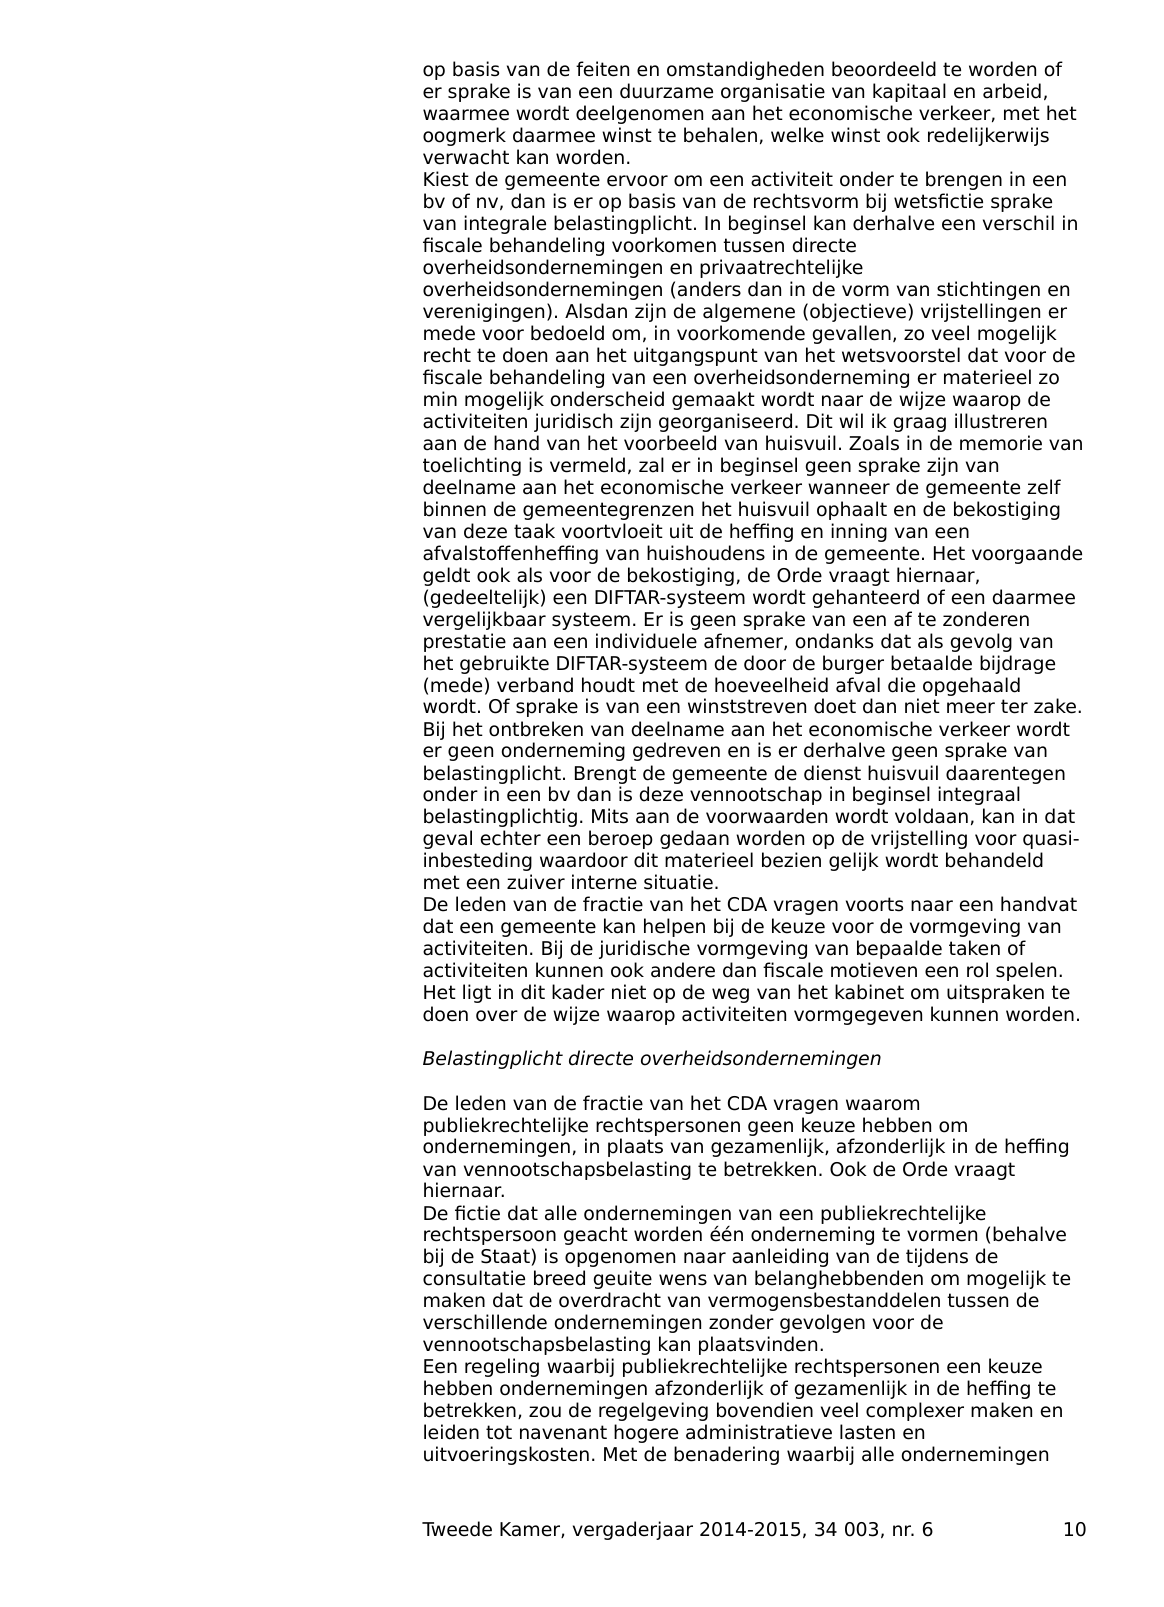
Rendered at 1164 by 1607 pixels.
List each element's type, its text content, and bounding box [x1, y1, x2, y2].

text De fictie dat alle ondernemingen van een publiekrechtelijke rechtspersoon geacht worden één onderneming te vormen (behalve bij de Staat) is opgenomen naar aanleiding van de tijdens de consultatie breed geuite wens van belanghebbenden om mogelijk te maken dat de overdracht van vermogensbestanddelen tussen de verschillende ondernemingen zonder gevolgen voor de vennootschapsbelasting kan plaatsvinden. [422, 1202, 1087, 1356]
text De leden van de fractie van het CDA vragen voorts naar een handvat dat een gemeente kan helpen bij de keuze voor de vormgeving van activiteiten. Bij de juridische vormgeving van bepaalde taken of activiteiten kunnen ook andere dan fiscale motieven een rol spelen. Het ligt in dit kader niet op de weg van het kabinet om uitspraken te doen over de wijze waarop activiteiten vormgegeven kunnen worden. [422, 894, 1087, 1026]
text Een regeling waarbij publiekrechtelijke rechtspersonen een keuze hebben ondernemingen afzonderlijk of gezamenlijk in de heffing te betrekken, zou de regelgeving bovendien veel complexer maken en leiden tot navenant hogere administratieve lasten en uitvoeringskosten. Met de benadering waarbij alle ondernemingen [422, 1356, 1087, 1466]
text Kiest de gemeente ervoor om een activiteit onder te brengen in een bv of nv, dan is er op basis van de rechtsvorm bij wetsfictie sprake van integrale belastingplicht. In beginsel kan derhalve een verschil in fiscale behandeling voorkomen tussen directe overheidsondernemingen en privaatrechtelijke overheidsondernemingen (anders dan in de vorm van stichtingen en verenigingen). Alsdan zijn de algemene (objectieve) vrijstellingen er mede voor bedoeld om, in voorkomende gevallen, zo veel mogelijk recht te doen aan het uitgangspunt van het wetsvoorstel dat voor de fiscale behandeling van een overheidsonderneming er materieel zo min mogelijk onderscheid gemaakt wordt naar de wijze waarop de activiteiten juridisch zijn georganiseerd. Dit wil ik graag illustreren aan de hand van het voorbeeld van huisvuil. Zoals in de memorie van toelichting is vermeld, zal er in beginsel geen sprake zijn van deelname aan het economische verkeer wanneer de gemeente zelf binnen de gemeentegrenzen het huisvuil ophaalt en de bekostiging van deze taak voortvloeit uit de heffing en inning van een afvalstoffenheffing van huishoudens in de gemeente. Het voorgaande geldt ook als voor de bekostiging, de Orde vraagt hiernaar, (gedeeltelijk) een DIFTAR-systeem wordt gehanteerd of een daarmee vergelijkbaar systeem. Er is geen sprake van een af te zonderen prestatie aan een individuele afnemer, ondanks dat als gevolg van het gebruikte DIFTAR-systeem de door de burger betaalde bijdrage (mede) verband houdt met de hoeveelheid afval die opgehaald wordt. Of sprake is van een winststreven doet dan niet meer ter zake. Bij het ontbreken van deelname aan het economische verkeer wordt er geen onderneming gedreven en is er derhalve geen sprake van belastingplicht. Brengt de gemeente de dienst huisvuil daarentegen onder in een bv dan is deze vennootschap in beginsel integraal belastingplichtig. Mits aan de voorwaarden wordt voldaan, kan in dat geval echter een beroep gedaan worden op de vrijstelling voor quasi-inbesteding waardoor dit materieel bezien gelijk wordt behandeld met een zuiver interne situatie. [422, 169, 1087, 894]
text op basis van de feiten en omstandigheden beoordeeld te worden of er sprake is van een duurzame organisatie van kapitaal en arbeid, waarmee wordt deelgenomen aan het economische verkeer, met het oogmerk daarmee winst te behalen, welke winst ook redelijkerwijs verwacht kan worden. [422, 59, 1087, 169]
text De leden van de fractie van het CDA vragen waarom publiekrechtelijke rechtspersonen geen keuze hebben om ondernemingen, in plaats van gezamenlijk, afzonderlijk in de heffing van vennootschapsbelasting te betrekken. Ook de Orde vraagt hiernaar. [422, 1092, 1087, 1202]
subtitle Belastingplicht directe overheidsondernemingen [422, 1048, 1087, 1070]
